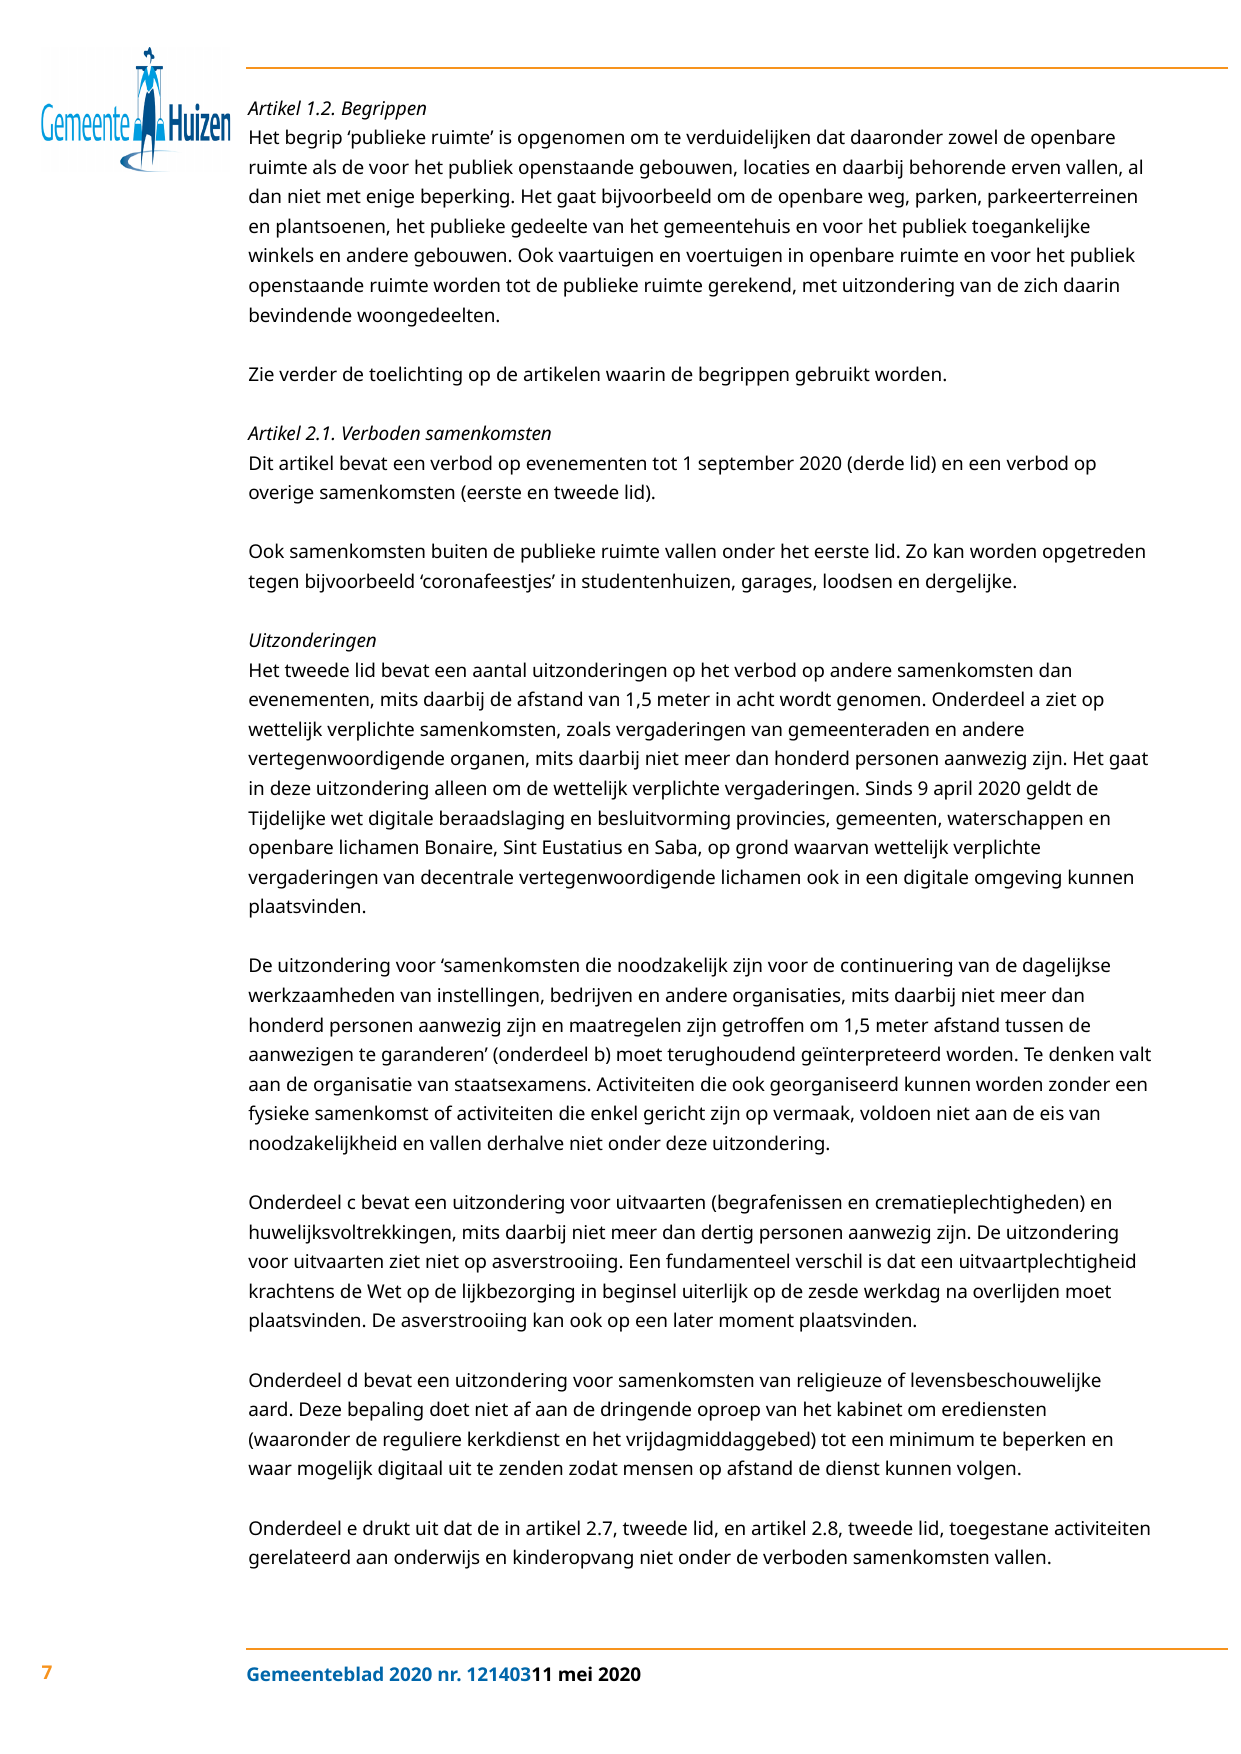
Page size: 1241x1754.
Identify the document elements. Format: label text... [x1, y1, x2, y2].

text Onderdeel c bevat een uitzondering voor uitvaarten (begrafenissen en crematieplechtigheden) en huwelijksvoltrekkingen, mits daarbij niet meer dan dertig personen aanwezig zijn. De uitzondering voor uitvaarten ziet niet op asverstrooiing. Een fundamenteel verschil is dat een uitvaartplechtigheid krachtens de Wet op de lijkbezorging in beginsel uiterlijk op de zesde werkdag na overlijden moet plaatsvinden. De asverstrooiing kan ook op een later moment plaatsvinden. [248, 1189, 1152, 1333]
text Uitzonderingen [248, 627, 1152, 653]
text Zie verder de toelichting op de artikelen waarin de begrippen gebruikt worden. [248, 361, 1152, 387]
text Artikel 1.2. Begrippen [248, 95, 1152, 121]
text Dit artikel bevat een verbod op evenementen tot 1 september 2020 (derde lid) en een verbod op overige samenkomsten (eerste en tweede lid). [248, 450, 1152, 505]
text Onderdeel e drukt uit dat de in artikel 2.7, tweede lid, en artikel 2.8, tweede lid, toegestane activiteiten gerelateerd aan onderwijs en kinderopvang niet onder de verboden samenkomsten vallen. [248, 1515, 1152, 1570]
text Het tweede lid bevat een aantal uitzonderingen op het verbod op andere samenkomsten dan evenementen, mits daarbij de afstand van 1,5 meter in acht wordt genomen. Onderdeel a ziet op wettelijk verplichte samenkomsten, zoals vergaderingen van gemeenteraden en andere vertegenwoordigende organen, mits daarbij niet meer dan honderd personen aanwezig zijn. Het gaat in deze uitzondering alleen om de wettelijk verplichte vergaderingen. Sinds 9 april 2020 geldt de Tijdelijke wet digitale beraadslaging en besluitvorming provincies, gemeenten, waterschappen en openbare lichamen Bonaire, Sint Eustatius en Saba, op grond waarvan wettelijk verplichte vergaderingen van decentrale vertegenwoordigende lichamen ook in een digitale omgeving kunnen plaatsvinden. [248, 657, 1152, 919]
text De uitzondering voor ‘samenkomsten die noodzakelijk zijn voor de continuering van de dagelijkse werkzaamheden van instellingen, bedrijven en andere organisaties, mits daarbij niet meer dan honderd personen aanwezig zijn en maatregelen zijn getroffen om 1,5 meter afstand tussen de aanwezigen te garanderen’ (onderdeel b) moet terughoudend geïnterpreteerd worden. Te denken valt aan de organisatie van staatsexamens. Activiteiten die ook georganiseerd kunnen worden zonder een fysieke samenkomst of activiteiten die enkel gericht zijn op vermaak, voldoen niet aan de eis van noodzakelijkheid en vallen derhalve niet onder deze uitzondering. [248, 953, 1152, 1156]
picture [41, 47, 231, 172]
text Artikel 2.1. Verboden samenkomsten [248, 420, 1152, 446]
text Het begrip ‘publieke ruimte’ is opgenomen om te verduidelijken dat daaronder zowel de openbare ruimte als de voor het publiek openstaande gebouwen, locaties en daarbij behorende erven vallen, al dan niet met enige beperking. Het gaat bijvoorbeeld om de openbare weg, parken, parkeerterreinen en plantsoenen, het publieke gedeelte van het gemeentehuis en voor het publiek toegankelijke winkels en andere gebouwen. Ook vaartuigen en voertuigen in openbare ruimte en voor het publiek openstaande ruimte worden tot de publieke ruimte gerekend, met uitzondering van de zich daarin bevindende woongedeelten. [248, 124, 1152, 328]
text Ook samenkomsten buiten de publieke ruimte vallen onder het eerste lid. Zo kan worden opgetreden tegen bijvoorbeeld ‘coronafeestjes’ in studentenhuizen, garages, loodsen en dergelijke. [248, 538, 1152, 594]
text Onderdeel d bevat een uitzondering voor samenkomsten van religieuze of levensbeschouwelijke aard. Deze bepaling doet niet af aan de dringende oproep van het kabinet om erediensten (waaronder de reguliere kerkdienst en het vrijdagmiddaggebed) tot een minimum te beperken en waar mogelijk digitaal uit te zenden zodat mensen op afstand de dienst kunnen volgen. [248, 1367, 1152, 1481]
